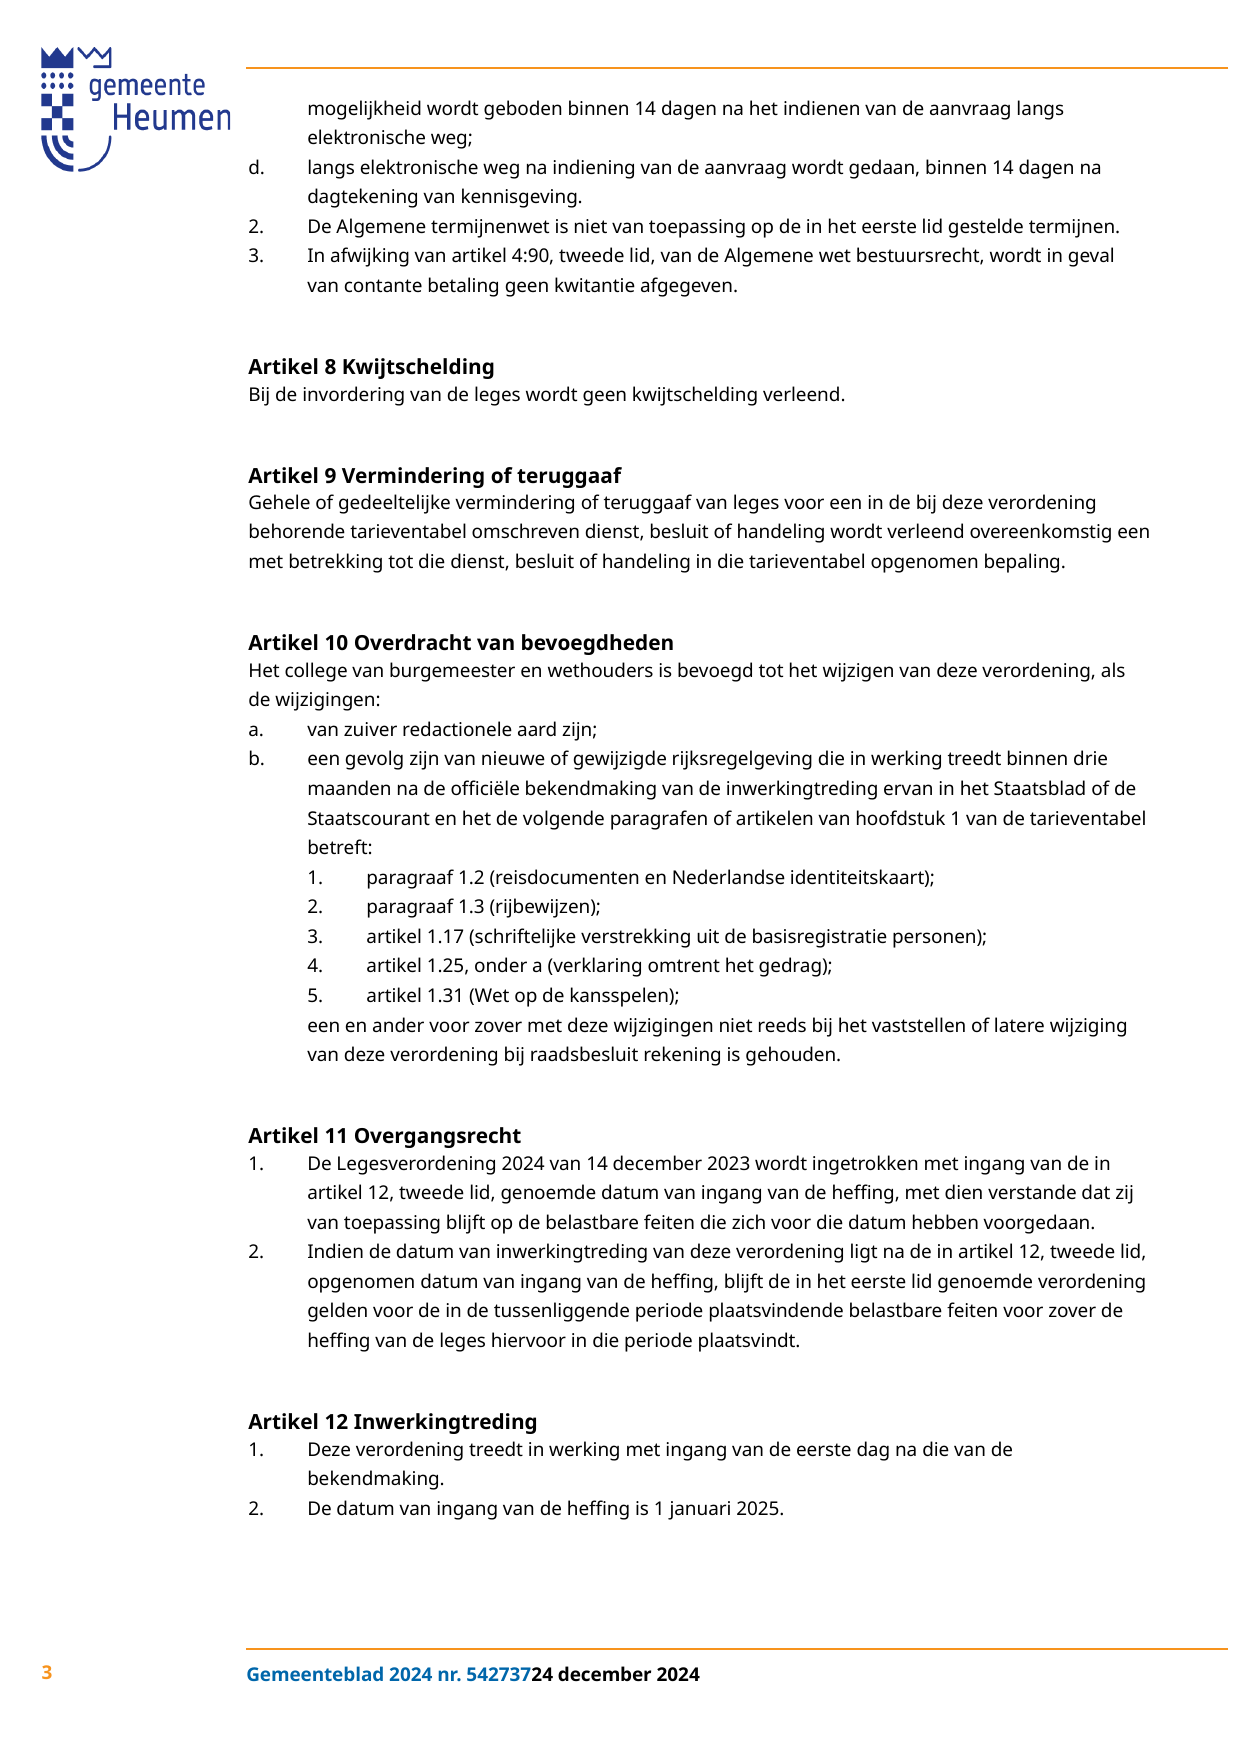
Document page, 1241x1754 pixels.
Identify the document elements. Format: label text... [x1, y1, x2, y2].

list een en ander voor zover met deze wijzigingen niet reeds bij het vaststellen of latere wijziging van deze verordening bij raadsbesluit rekening is gehouden. [248, 1012, 1152, 1067]
list paragraaf 1.2 (reisdocumenten en Nederlandse identiteitskaart); [307, 864, 1152, 889]
list artikel 1.31 (Wet op de kansspelen); [307, 982, 1152, 1008]
text Artikel 12 Inwerkingtreding [248, 1407, 1152, 1436]
list Deze verordening treedt in werking met ingang van de eerste dag na die van de bekendmaking. [248, 1436, 1152, 1491]
list Indien de datum van inwerkingtreding van deze verordening ligt na de in artikel 12, tweede lid, opgenomen datum van ingang van de heffing, blijft de in het eerste lid genoemde verordening gelden voor de in de tussenliggende periode plaatsvindende belastbare feiten voor zover de heffing van de leges hiervoor in die periode plaatsvindt. [248, 1238, 1152, 1353]
text Gehele of gedeeltelijke vermindering of teruggaaf van leges voor een in de bij deze verordening behorende tarieventabel omschreven dienst, besluit of handeling wordt verleend overeenkomstig een met betrekking tot die dienst, besluit of handeling in die tarieventabel opgenomen bepaling. [248, 489, 1152, 574]
text Bij de invordering van de leges wordt geen kwijtschelding verleend. [248, 381, 1152, 406]
list paragraaf 1.3 (rijbewijzen); [307, 893, 1152, 919]
list artikel 1.17 (schriftelijke verstrekking uit de basisregistratie personen); [307, 923, 1152, 949]
text Artikel 11 Overgangsrecht [248, 1121, 1152, 1150]
text Artikel 10 Overdracht van bevoegdheden [248, 628, 1152, 657]
list artikel 1.25, onder a (verklaring omtrent het gedrag); [307, 953, 1152, 978]
list De Algemene termijnenwet is niet van toepassing op de in het eerste lid gestelde termijnen. [248, 213, 1152, 239]
list De Legesverordening 2024 van 14 december 2023 wordt ingetrokken met ingang van de in artikel 12, tweede lid, genoemde datum van ingang van de heffing, met dien verstande dat zij van toepassing blijft op de belastbare feiten die zich voor die datum hebben voorgedaan. [248, 1150, 1152, 1235]
text Artikel 9 Vermindering of teruggaaf [248, 461, 1152, 489]
text Het college van burgemeester en wethouders is bevoegd tot het wijzigen van deze verordening, als de wijzigingen: [248, 657, 1152, 712]
list De datum van ingang van de heffing is 1 januari 2025. [248, 1495, 1152, 1521]
list mogelijkheid wordt geboden binnen 14 dagen na het indienen van de aanvraag langs elektronische weg; [248, 95, 1152, 150]
list In afwijking van artikel 4:90, tweede lid, van de Algemene wet bestuursrecht, wordt in geval van contante betaling geen kwitantie afgegeven. [248, 243, 1152, 298]
list een gevolg zijn van nieuwe of gewijzigde rijksregelgeving die in werking treedt binnen drie maanden na de officiële bekendmaking van de inwerkingtreding ervan in het Staatsblad of de Staatscourant en het de volgende paragrafen of artikelen van hoofdstuk 1 van de tarieventabel betreft: [248, 746, 1152, 860]
text Artikel 8 Kwijtschelding [248, 352, 1152, 381]
picture [41, 47, 231, 172]
list van zuiver redactionele aard zijn; [248, 716, 1152, 742]
list langs elektronische weg na indiening van de aanvraag wordt gedaan, binnen 14 dagen na dagtekening van kennisgeving. [248, 154, 1152, 209]
